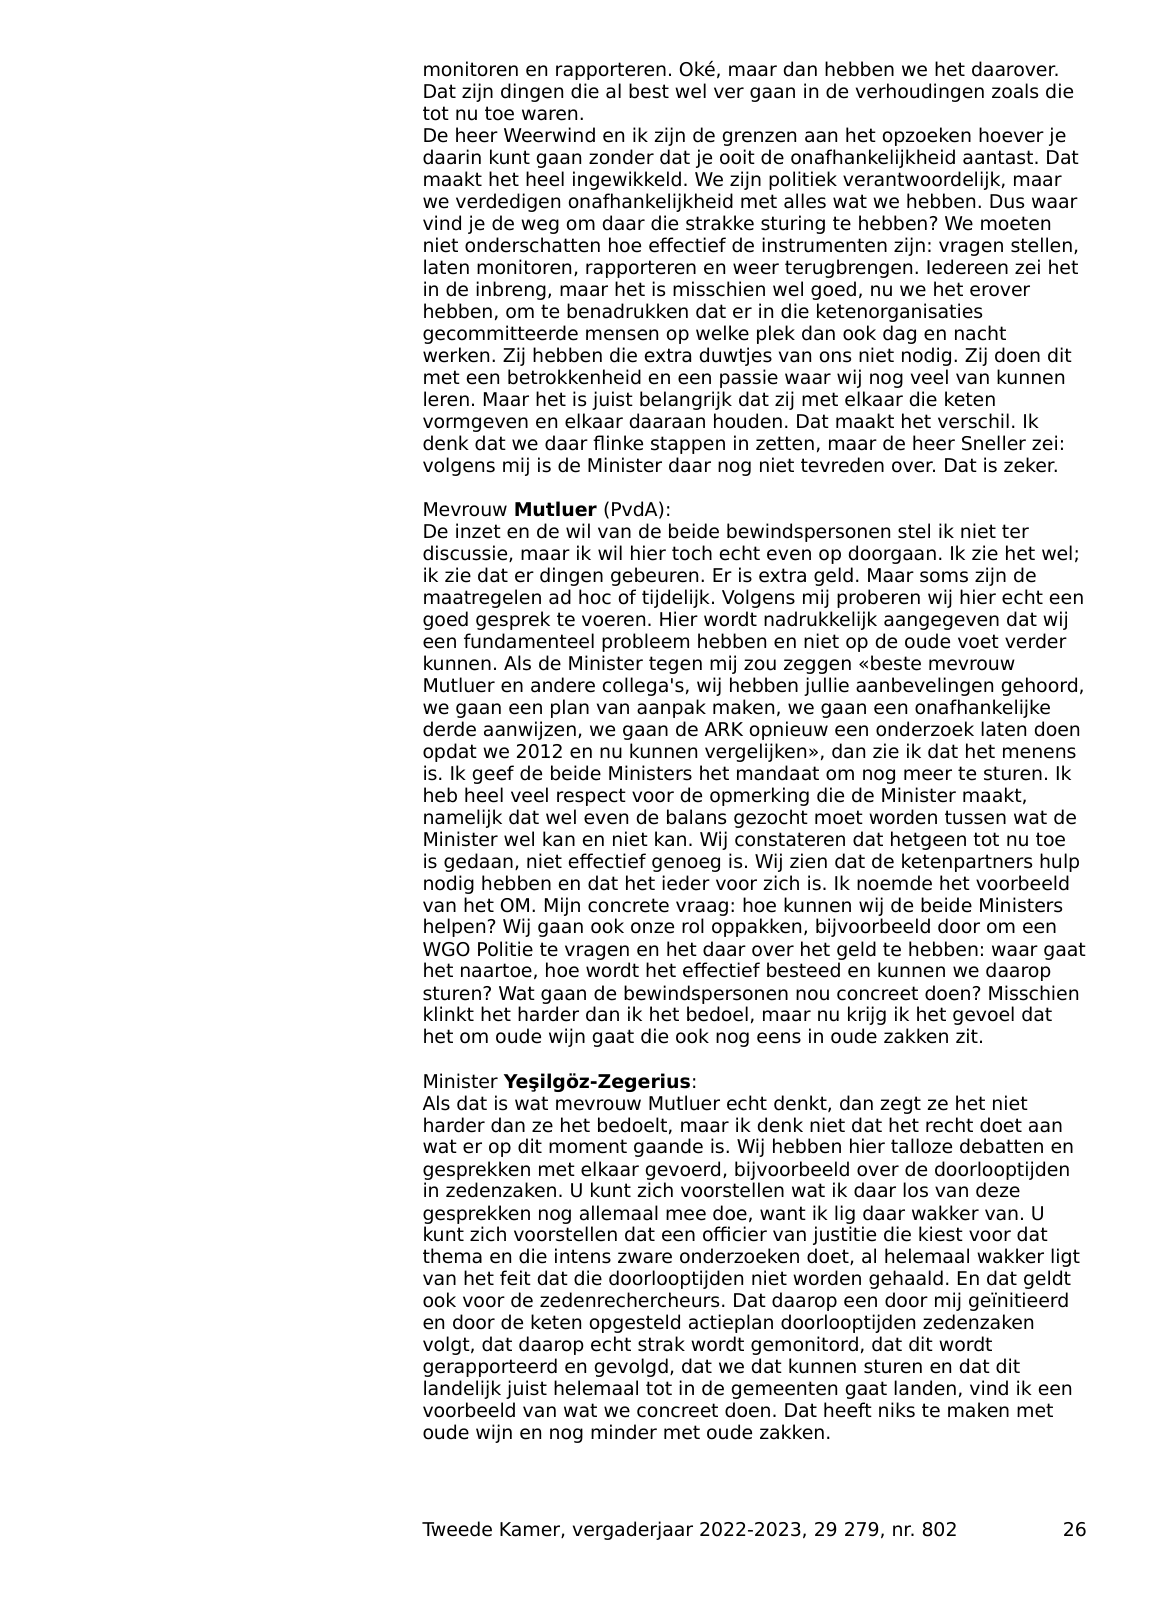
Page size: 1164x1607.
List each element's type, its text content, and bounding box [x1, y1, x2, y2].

text Mevrouw Mutluer (PvdA): [422, 499, 1087, 521]
text monitoren en rapporteren. Oké, maar dan hebben we het daarover. Dat zijn dingen die al best wel ver gaan in de verhoudingen zoals die tot nu toe waren. [422, 59, 1087, 125]
text Minister Yeşilgöz-Zegerius: [422, 1071, 1087, 1092]
text De heer Weerwind en ik zijn de grenzen aan het opzoeken hoever je daarin kunt gaan zonder dat je ooit de onafhankelijkheid aantast. Dat maakt het heel ingewikkeld. We zijn politiek verantwoordelijk, maar we verdedigen onafhankelijkheid met alles wat we hebben. Dus waar vind je de weg om daar die strakke sturing te hebben? We moeten niet onderschatten hoe effectief de instrumenten zijn: vragen stellen, laten monitoren, rapporteren en weer terugbrengen. Iedereen zei het in de inbreng, maar het is misschien wel goed, nu we het erover hebben, om te benadrukken dat er in die ketenorganisaties gecommitteerde mensen op welke plek dan ook dag en nacht werken. Zij hebben die extra duwtjes van ons niet nodig. Zij doen dit met een betrokkenheid en een passie waar wij nog veel van kunnen leren. Maar het is juist belangrijk dat zij met elkaar die keten vormgeven en elkaar daaraan houden. Dat maakt het verschil. Ik denk dat we daar flinke stappen in zetten, maar de heer Sneller zei: volgens mij is de Minister daar nog niet tevreden over. Dat is zeker. [422, 125, 1087, 477]
text Als dat is wat mevrouw Mutluer echt denkt, dan zegt ze het niet harder dan ze het bedoelt, maar ik denk niet dat het recht doet aan wat er op dit moment gaande is. Wij hebben hier talloze debatten en gesprekken met elkaar gevoerd, bijvoorbeeld over de doorlooptijden in zedenzaken. U kunt zich voorstellen wat ik daar los van deze gesprekken nog allemaal mee doe, want ik lig daar wakker van. U kunt zich voorstellen dat een officier van justitie die kiest voor dat thema en die intens zware onderzoeken doet, al helemaal wakker ligt van het feit dat die doorlooptijden niet worden gehaald. En dat geldt ook voor de zedenrechercheurs. Dat daarop een door mij geïnitieerd en door de keten opgesteld actieplan doorlooptijden zedenzaken volgt, dat daarop echt strak wordt gemonitord, dat dit wordt gerapporteerd en gevolgd, dat we dat kunnen sturen en dat dit landelijk juist helemaal tot in de gemeenten gaat landen, vind ik een voorbeeld van wat we concreet doen. Dat heeft niks te maken met oude wijn en nog minder met oude zakken. [422, 1092, 1087, 1444]
text De inzet en de wil van de beide bewindspersonen stel ik niet ter discussie, maar ik wil hier toch echt even op doorgaan. Ik zie het wel; ik zie dat er dingen gebeuren. Er is extra geld. Maar soms zijn de maatregelen ad hoc of tijdelijk. Volgens mij proberen wij hier echt een goed gesprek te voeren. Hier wordt nadrukkelijk aangegeven dat wij een fundamenteel probleem hebben en niet op de oude voet verder kunnen. Als de Minister tegen mij zou zeggen «beste mevrouw Mutluer en andere collega's, wij hebben jullie aanbevelingen gehoord, we gaan een plan van aanpak maken, we gaan een onafhankelijke derde aanwijzen, we gaan de ARK opnieuw een onderzoek laten doen opdat we 2012 en nu kunnen vergelijken», dan zie ik dat het menens is. Ik geef de beide Ministers het mandaat om nog meer te sturen. Ik heb heel veel respect voor de opmerking die de Minister maakt, namelijk dat wel even de balans gezocht moet worden tussen wat de Minister wel kan en niet kan. Wij constateren dat hetgeen tot nu toe is gedaan, niet effectief genoeg is. Wij zien dat de ketenpartners hulp nodig hebben en dat het ieder voor zich is. Ik noemde het voorbeeld van het OM. Mijn concrete vraag: hoe kunnen wij de beide Ministers helpen? Wij gaan ook onze rol oppakken, bijvoorbeeld door om een WGO Politie te vragen en het daar over het geld te hebben: waar gaat het naartoe, hoe wordt het effectief besteed en kunnen we daarop sturen? Wat gaan de bewindspersonen nou concreet doen? Misschien klinkt het harder dan ik het bedoel, maar nu krijg ik het gevoel dat het om oude wijn gaat die ook nog eens in oude zakken zit. [422, 521, 1087, 1048]
